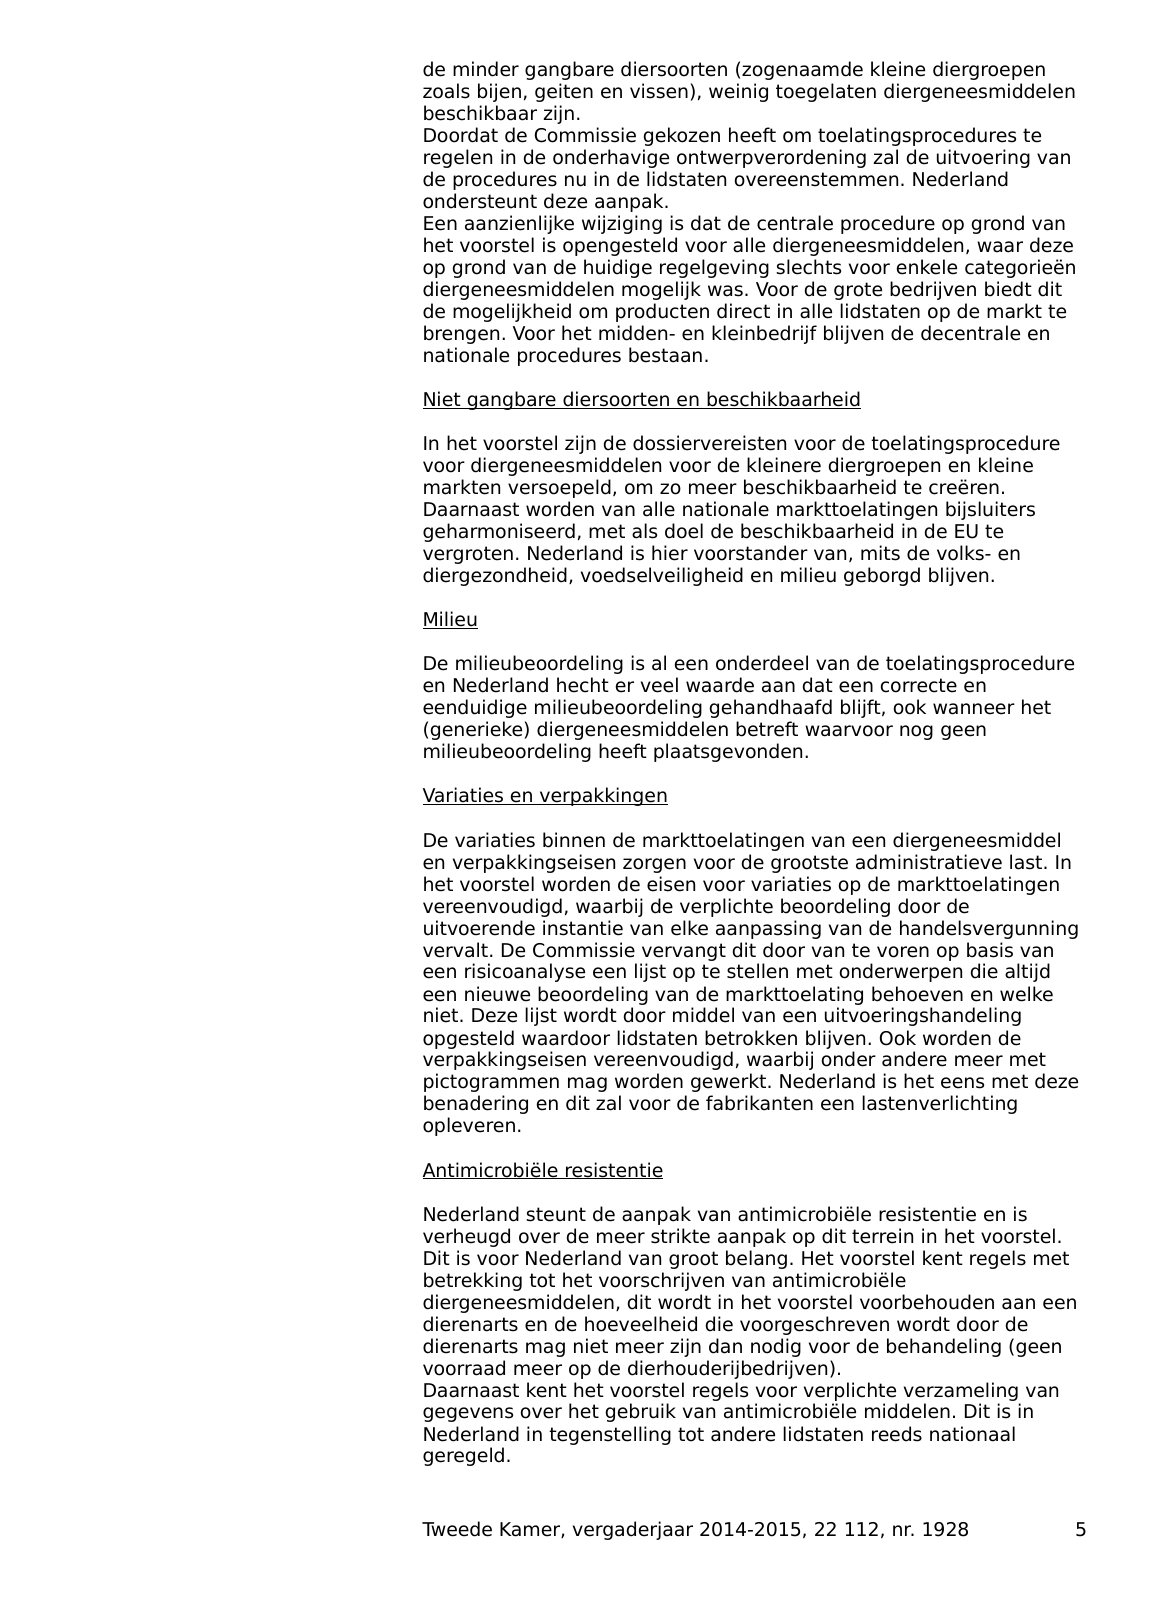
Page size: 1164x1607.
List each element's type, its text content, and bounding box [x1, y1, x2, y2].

subtitle Niet gangbare diersoorten en beschikbaarheid [422, 389, 1087, 411]
text Daarnaast kent het voorstel regels voor verplichte verzameling van gegevens over het gebruik van antimicrobiële middelen. Dit is in Nederland in tegenstelling tot andere lidstaten reeds nationaal geregeld. [422, 1379, 1087, 1467]
text de minder gangbare diersoorten (zogenaamde kleine diergroepen zoals bijen, geiten en vissen), weinig toegelaten diergeneesmiddelen beschikbaar zijn. [422, 59, 1087, 125]
text Nederland steunt de aanpak van antimicrobiële resistentie en is verheugd over de meer strikte aanpak op dit terrein in het voorstel. Dit is voor Nederland van groot belang. Het voorstel kent regels met betrekking tot het voorschrijven van antimicrobiële diergeneesmiddelen, dit wordt in het voorstel voorbehouden aan een dierenarts en de hoeveelheid die voorgeschreven wordt door de dierenarts mag niet meer zijn dan nodig voor de behandeling (geen voorraad meer op de dierhouderijbedrijven). [422, 1204, 1087, 1379]
subtitle Antimicrobiële resistentie [422, 1159, 1087, 1181]
subtitle Milieu [422, 609, 1087, 631]
text Doordat de Commissie gekozen heeft om toelatingsprocedures te regelen in de onderhavige ontwerpverordening zal de uitvoering van de procedures nu in de lidstaten overeenstemmen. Nederland ondersteunt deze aanpak. [422, 125, 1087, 213]
text De variaties binnen de markttoelatingen van een diergeneesmiddel en verpakkingseisen zorgen voor de grootste administratieve last. In het voorstel worden de eisen voor variaties op de markttoelatingen vereenvoudigd, waarbij de verplichte beoordeling door de uitvoerende instantie van elke aanpassing van de handelsvergunning vervalt. De Commissie vervangt dit door van te voren op basis van een risicoanalyse een lijst op te stellen met onderwerpen die altijd een nieuwe beoordeling van de markttoelating behoeven en welke niet. Deze lijst wordt door middel van een uitvoeringshandeling opgesteld waardoor lidstaten betrokken blijven. Ook worden de verpakkingseisen vereenvoudigd, waarbij onder andere meer met pictogrammen mag worden gewerkt. Nederland is het eens met deze benadering en dit zal voor de fabrikanten een lastenverlichting opleveren. [422, 829, 1087, 1137]
text Een aanzienlijke wijziging is dat de centrale procedure op grond van het voorstel is opengesteld voor alle diergeneesmiddelen, waar deze op grond van de huidige regelgeving slechts voor enkele categorieën diergeneesmiddelen mogelijk was. Voor de grote bedrijven biedt dit de mogelijkheid om producten direct in alle lidstaten op de markt te brengen. Voor het midden- en kleinbedrijf blijven de decentrale en nationale procedures bestaan. [422, 213, 1087, 367]
text De milieubeoordeling is al een onderdeel van de toelatingsprocedure en Nederland hecht er veel waarde aan dat een correcte en eenduidige milieubeoordeling gehandhaafd blijft, ook wanneer het (generieke) diergeneesmiddelen betreft waarvoor nog geen milieubeoordeling heeft plaatsgevonden. [422, 653, 1087, 763]
subtitle Variaties en verpakkingen [422, 785, 1087, 807]
text In het voorstel zijn de dossiervereisten voor de toelatingsprocedure voor diergeneesmiddelen voor de kleinere diergroepen en kleine markten versoepeld, om zo meer beschikbaarheid te creëren. Daarnaast worden van alle nationale markttoelatingen bijsluiters geharmoniseerd, met als doel de beschikbaarheid in de EU te vergroten. Nederland is hier voorstander van, mits de volks- en diergezondheid, voedselveiligheid en milieu geborgd blijven. [422, 433, 1087, 587]
